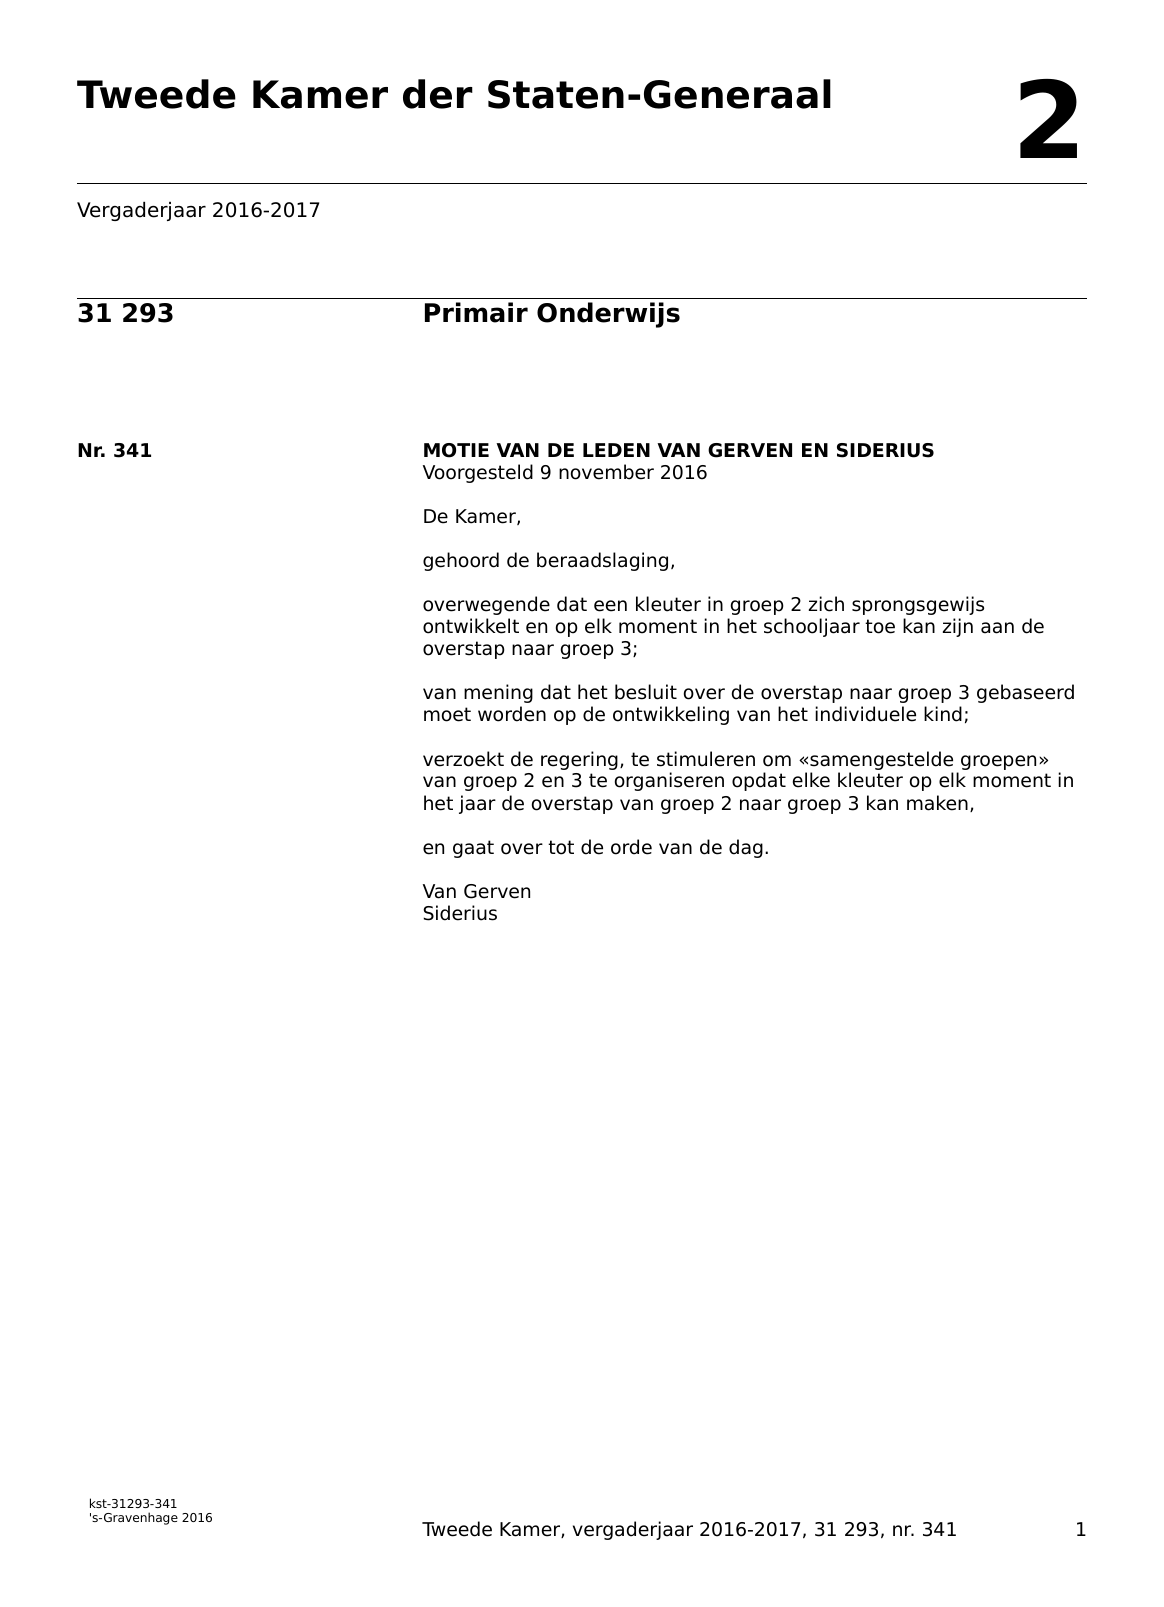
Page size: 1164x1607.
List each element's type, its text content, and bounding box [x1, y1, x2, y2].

text 's-Gravenhage 2016 [88, 1511, 323, 1525]
text gehoord de beraadslaging, [422, 550, 1087, 572]
subtitle Nr. 341 MOTIE VAN DE LEDEN VAN GERVEN EN SIDERIUS [77, 440, 1087, 462]
text overwegende dat een kleuter in groep 2 zich sprongsgewijs ontwikkelt en op elk moment in het schooljaar toe kan zijn aan de overstap naar groep 3; [422, 594, 1087, 660]
text verzoekt de regering, te stimuleren om «samengestelde groepen» van groep 2 en 3 te organiseren opdat elke kleuter op elk moment in het jaar de overstap van groep 2 naar groep 3 kan maken, [422, 748, 1087, 814]
subtitle 31 293 Primair Onderwijs [77, 299, 1087, 329]
table_header Tweede Kamer der Staten-Generaal [77, 59, 886, 183]
table_cell Vergaderjaar 2016-2017 [77, 184, 1087, 298]
text Siderius [422, 903, 1087, 925]
text De Kamer, [422, 506, 1087, 528]
text van mening dat het besluit over de overstap naar groep 3 gebaseerd moet worden op de ontwikkeling van het individuele kind; [422, 682, 1087, 726]
table_header 2 [886, 59, 1087, 183]
text Voorgesteld 9 november 2016 [422, 462, 1087, 484]
text kst-31293-341 [88, 1497, 323, 1511]
text en gaat over tot de orde van de dag. [422, 837, 1087, 858]
text Van Gerven [422, 881, 1087, 903]
